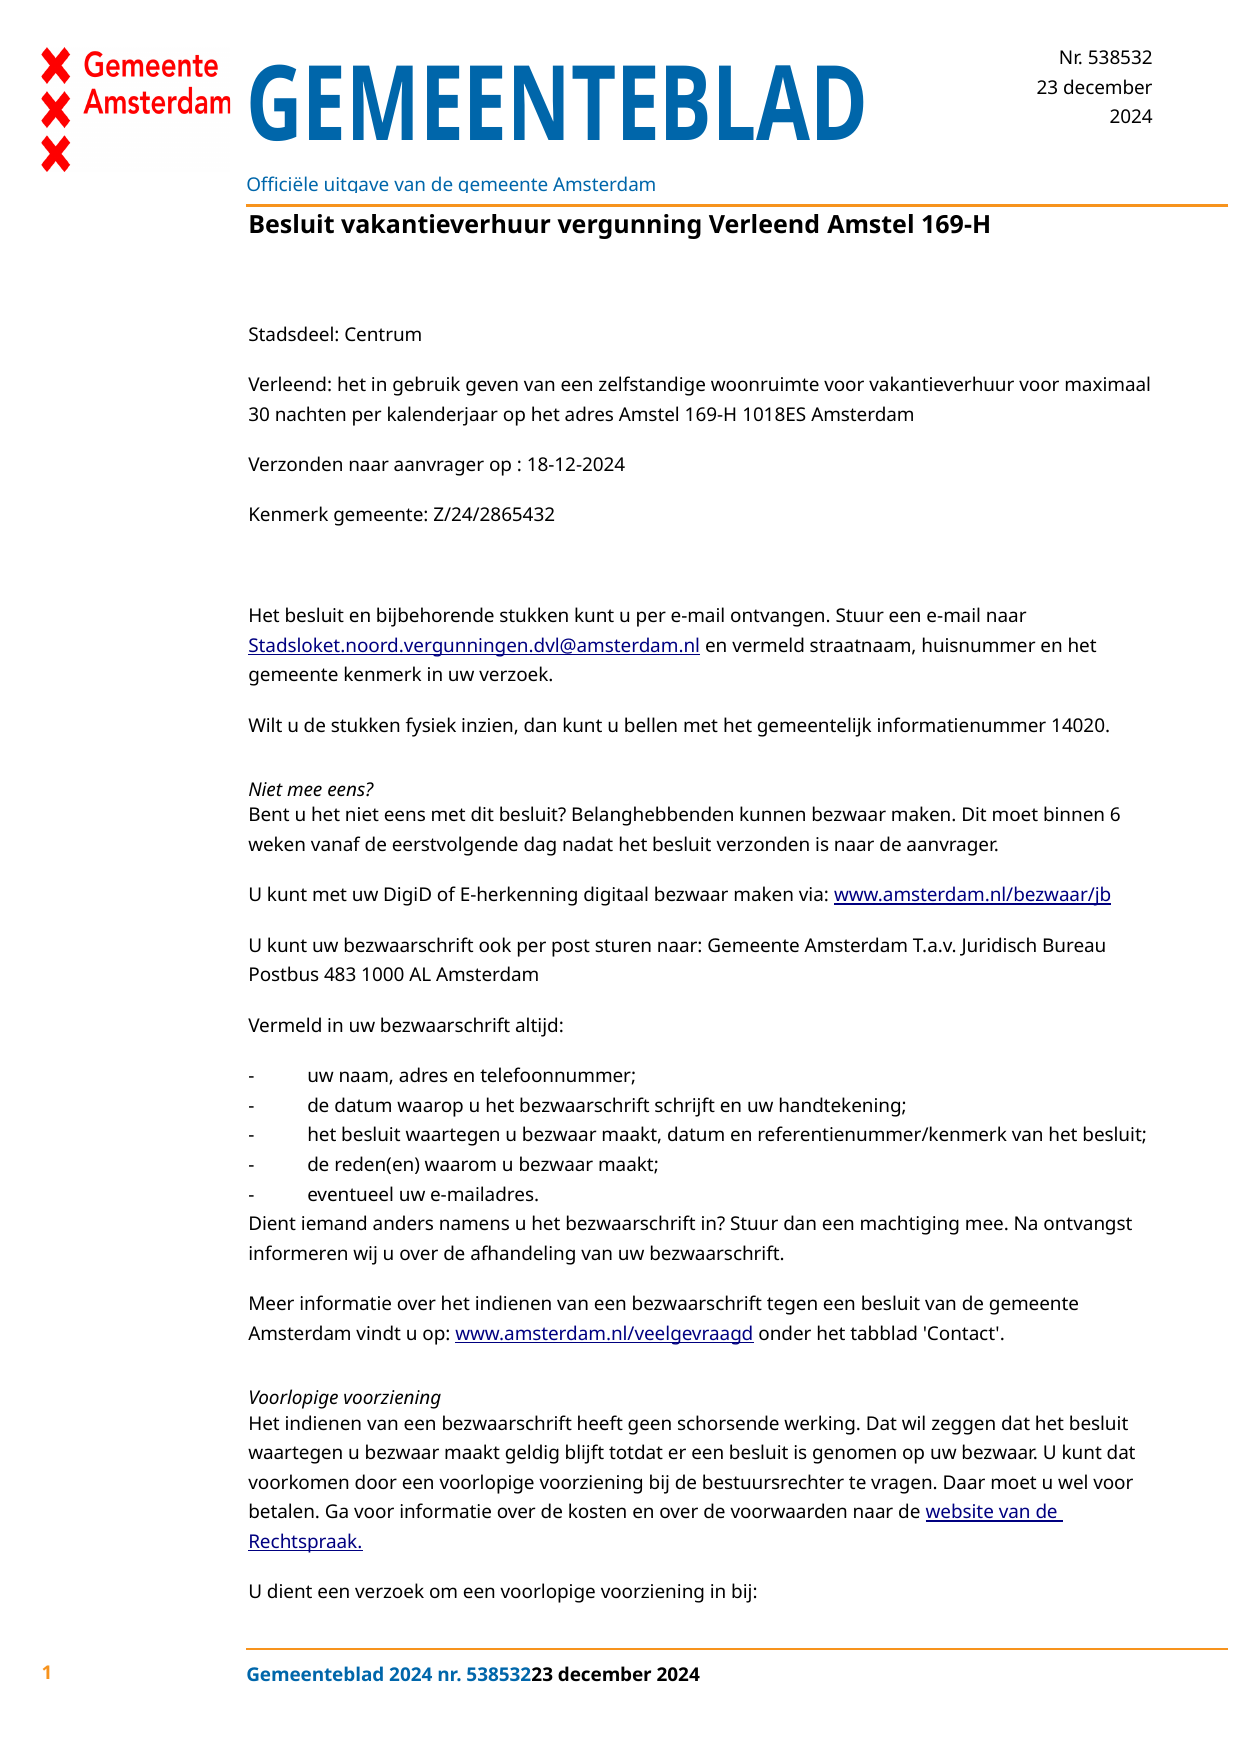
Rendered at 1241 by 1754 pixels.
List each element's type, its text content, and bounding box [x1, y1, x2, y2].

text Bent u het niet eens met dit besluit? Belanghebbenden kunnen bezwaar maken. Dit moet binnen 6 weken vanaf de eerstvolgende dag nadat het besluit verzonden is naar de aanvrager. [248, 802, 1152, 857]
text U kunt uw bezwaarschrift ook per post sturen naar: Gemeente Amsterdam T.a.v. Juridisch Bureau Postbus 483 1000 AL Amsterdam [248, 932, 1152, 987]
text Kenmerk gemeente: Z/24/2865432 [248, 502, 1152, 527]
text Verzonden naar aanvrager op : 18-12-2024 [248, 451, 1152, 477]
list eventueel uw e-mailadres. [248, 1181, 1152, 1207]
list het besluit waartegen u bezwaar maakt, datum en referentienummer/kenmerk van het besluit; [248, 1122, 1152, 1147]
picture [41, 47, 231, 172]
text Wilt u de stukken fysiek inzien, dan kunt u bellen met het gemeentelijk informatienummer 14020. [248, 712, 1152, 738]
text Meer informatie over het indienen van een bezwaarschrift tegen een besluit van de gemeente Amsterdam vindt u op: www.amsterdam.nl/veelgevraagd onder het tabblad 'Contact'. [248, 1290, 1152, 1346]
text Dient iemand anders namens u het bezwaarschrift in? Stuur dan een machtiging mee. Na ontvangst informeren wij u over de afhandeling van uw bezwaarschrift. [248, 1210, 1152, 1266]
text Vermeld in uw bezwaarschrift altijd: [248, 1012, 1152, 1038]
list uw naam, adres en telefoonnummer; [248, 1062, 1152, 1088]
text Niet mee eens? [248, 776, 1152, 802]
list de datum waarop u het bezwaarschrift schrijft en uw handtekening; [248, 1092, 1152, 1118]
text Voorlopige voorziening [248, 1384, 1152, 1410]
text Besluit vakantieverhuur vergunning Verleend Amstel 169-H [248, 207, 1152, 241]
text U kunt met uw DigiD of E-herkenning digitaal bezwaar maken via: www.amsterdam.nl/bezwaar/jb [248, 882, 1152, 907]
list de reden(en) waarom u bezwaar maakt; [248, 1151, 1152, 1177]
text Het indienen van een bezwaarschrift heeft geen schorsende werking. Dat wil zeggen dat het besluit waartegen u bezwaar maakt geldig blijft totdat er een besluit is genomen op uw bezwaar. U kunt dat voorkomen door een voorlopige voorziening bij de bestuursrechter te vragen. Daar moet u wel voor betalen. Ga voor informatie over de kosten en over de voorwaarden naar de website van de Rechtspraak. [248, 1410, 1152, 1554]
text Stadsdeel: Centrum [248, 321, 1152, 346]
text Het besluit en bijbehorende stukken kunt u per e-mail ontvangen. Stuur een e-mail naar Stadsloket.noord.vergunningen.dvl@amsterdam.nl en vermeld straatnaam, huisnummer en het gemeente kenmerk in uw verzoek. [248, 602, 1152, 687]
text U dient een verzoek om een voorlopige voorziening in bij: [248, 1578, 1152, 1604]
text Verleend: het in gebruik geven van een zelfstandige woonruimte voor vakantieverhuur voor maximaal 30 nachten per kalenderjaar op het adres Amstel 169-H 1018ES Amsterdam [248, 371, 1152, 426]
